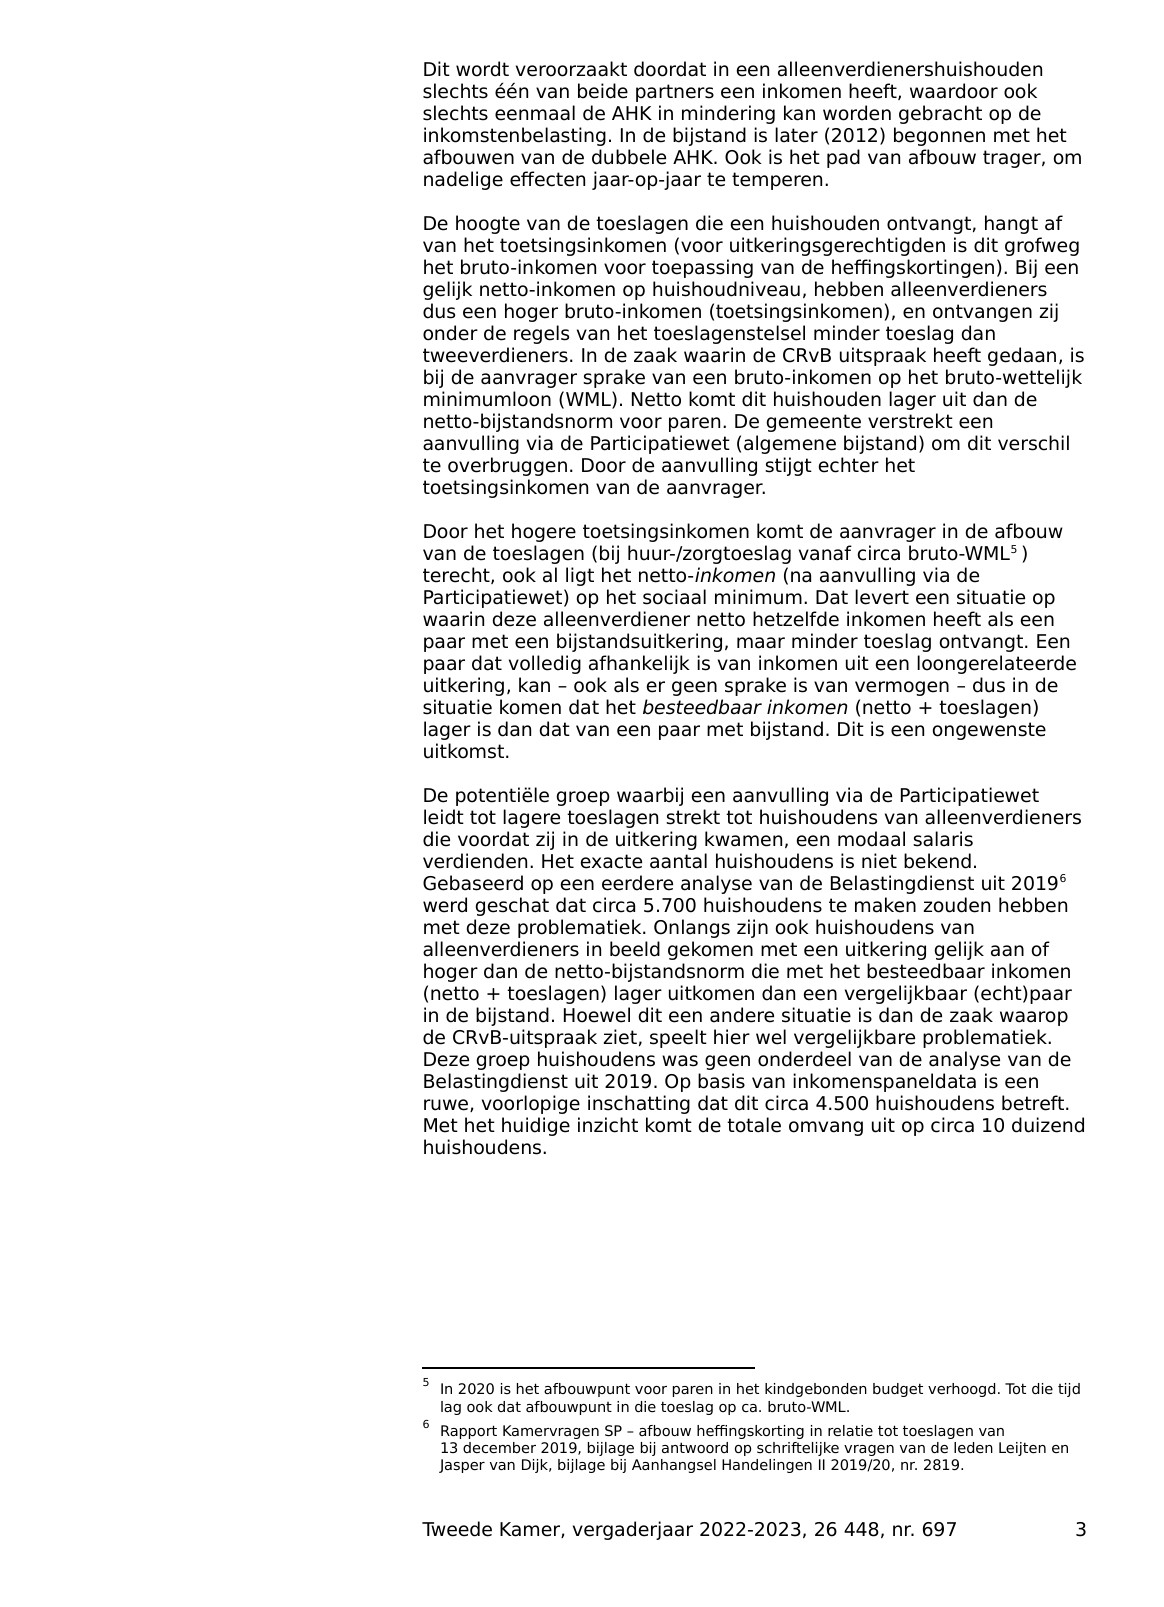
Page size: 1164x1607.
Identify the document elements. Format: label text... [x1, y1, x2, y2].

text In 2020 is het afbouwpunt voor paren in het kindgebonden budget verhoogd. Tot die tijd lag ook dat afbouwpunt in die toeslag op ca. bruto-WML. [422, 1377, 1087, 1416]
text Dit wordt veroorzaakt doordat in een alleenverdienershuishouden slechts één van beide partners een inkomen heeft, waardoor ook slechts eenmaal de AHK in mindering kan worden gebracht op de inkomstenbelasting. In de bijstand is later (2012) begonnen met het afbouwen van de dubbele AHK. Ook is het pad van afbouw trager, om nadelige effecten jaar-op-jaar te temperen. [422, 59, 1087, 191]
text Door het hogere toetsingsinkomen komt de aanvrager in de afbouw van de toeslagen (bij huur-/zorgtoeslag vanaf circa bruto-WML) terecht, ook al ligt het netto-inkomen (na aanvulling via de Participatiewet) op het sociaal minimum. Dat levert een situatie op waarin deze alleenverdiener netto hetzelfde inkomen heeft als een paar met een bijstandsuitkering, maar minder toeslag ontvangt. Een paar dat volledig afhankelijk is van inkomen uit een loongerelateerde uitkering, kan – ook als er geen sprake is van vermogen – dus in de situatie komen dat het besteedbaar inkomen (netto + toeslagen) lager is dan dat van een paar met bijstand. Dit is een ongewenste uitkomst. [422, 521, 1087, 763]
text De hoogte van de toeslagen die een huishouden ontvangt, hangt af van het toetsingsinkomen (voor uitkeringsgerechtigden is dit grofweg het bruto-inkomen voor toepassing van de heffingskortingen). Bij een gelijk netto-inkomen op huishoudniveau, hebben alleenverdieners dus een hoger bruto-inkomen (toetsingsinkomen), en ontvangen zij onder de regels van het toeslagenstelsel minder toeslag dan tweeverdieners. In de zaak waarin de CRvB uitspraak heeft gedaan, is bij de aanvrager sprake van een bruto-inkomen op het bruto-wettelijk minimumloon (WML). Netto komt dit huishouden lager uit dan de netto-bijstandsnorm voor paren. De gemeente verstrekt een aanvulling via de Participatiewet (algemene bijstand) om dit verschil te overbruggen. Door de aanvulling stijgt echter het toetsingsinkomen van de aanvrager. [422, 213, 1087, 499]
text Rapport Kamervragen SP – afbouw heffingskorting in relatie tot toeslagen van 13 december 2019, bijlage bij antwoord op schriftelijke vragen van de leden Leijten en Jasper van Dijk, bijlage bij Aanhangsel Handelingen II 2019/20, nr. 2819. [422, 1418, 1087, 1474]
text De potentiële groep waarbij een aanvulling via de Participatiewet leidt tot lagere toeslagen strekt tot huishoudens van alleenverdieners die voordat zij in de uitkering kwamen, een modaal salaris verdienden. Het exacte aantal huishoudens is niet bekend. Gebaseerd op een eerdere analyse van de Belastingdienst uit 2019 werd geschat dat circa 5.700 huishoudens te maken zouden hebben met deze problematiek. Onlangs zijn ook huishoudens van alleenverdieners in beeld gekomen met een uitkering gelijk aan of hoger dan de netto-bijstandsnorm die met het besteedbaar inkomen (netto + toeslagen) lager uitkomen dan een vergelijkbaar (echt)paar in de bijstand. Hoewel dit een andere situatie is dan de zaak waarop de CRvB-uitspraak ziet, speelt hier wel vergelijkbare problematiek. Deze groep huishoudens was geen onderdeel van de analyse van de Belastingdienst uit 2019. Op basis van inkomenspaneldata is een ruwe, voorlopige inschatting dat dit circa 4.500 huishoudens betreft. Met het huidige inzicht komt de totale omvang uit op circa 10 duizend huishoudens. [422, 785, 1087, 1159]
